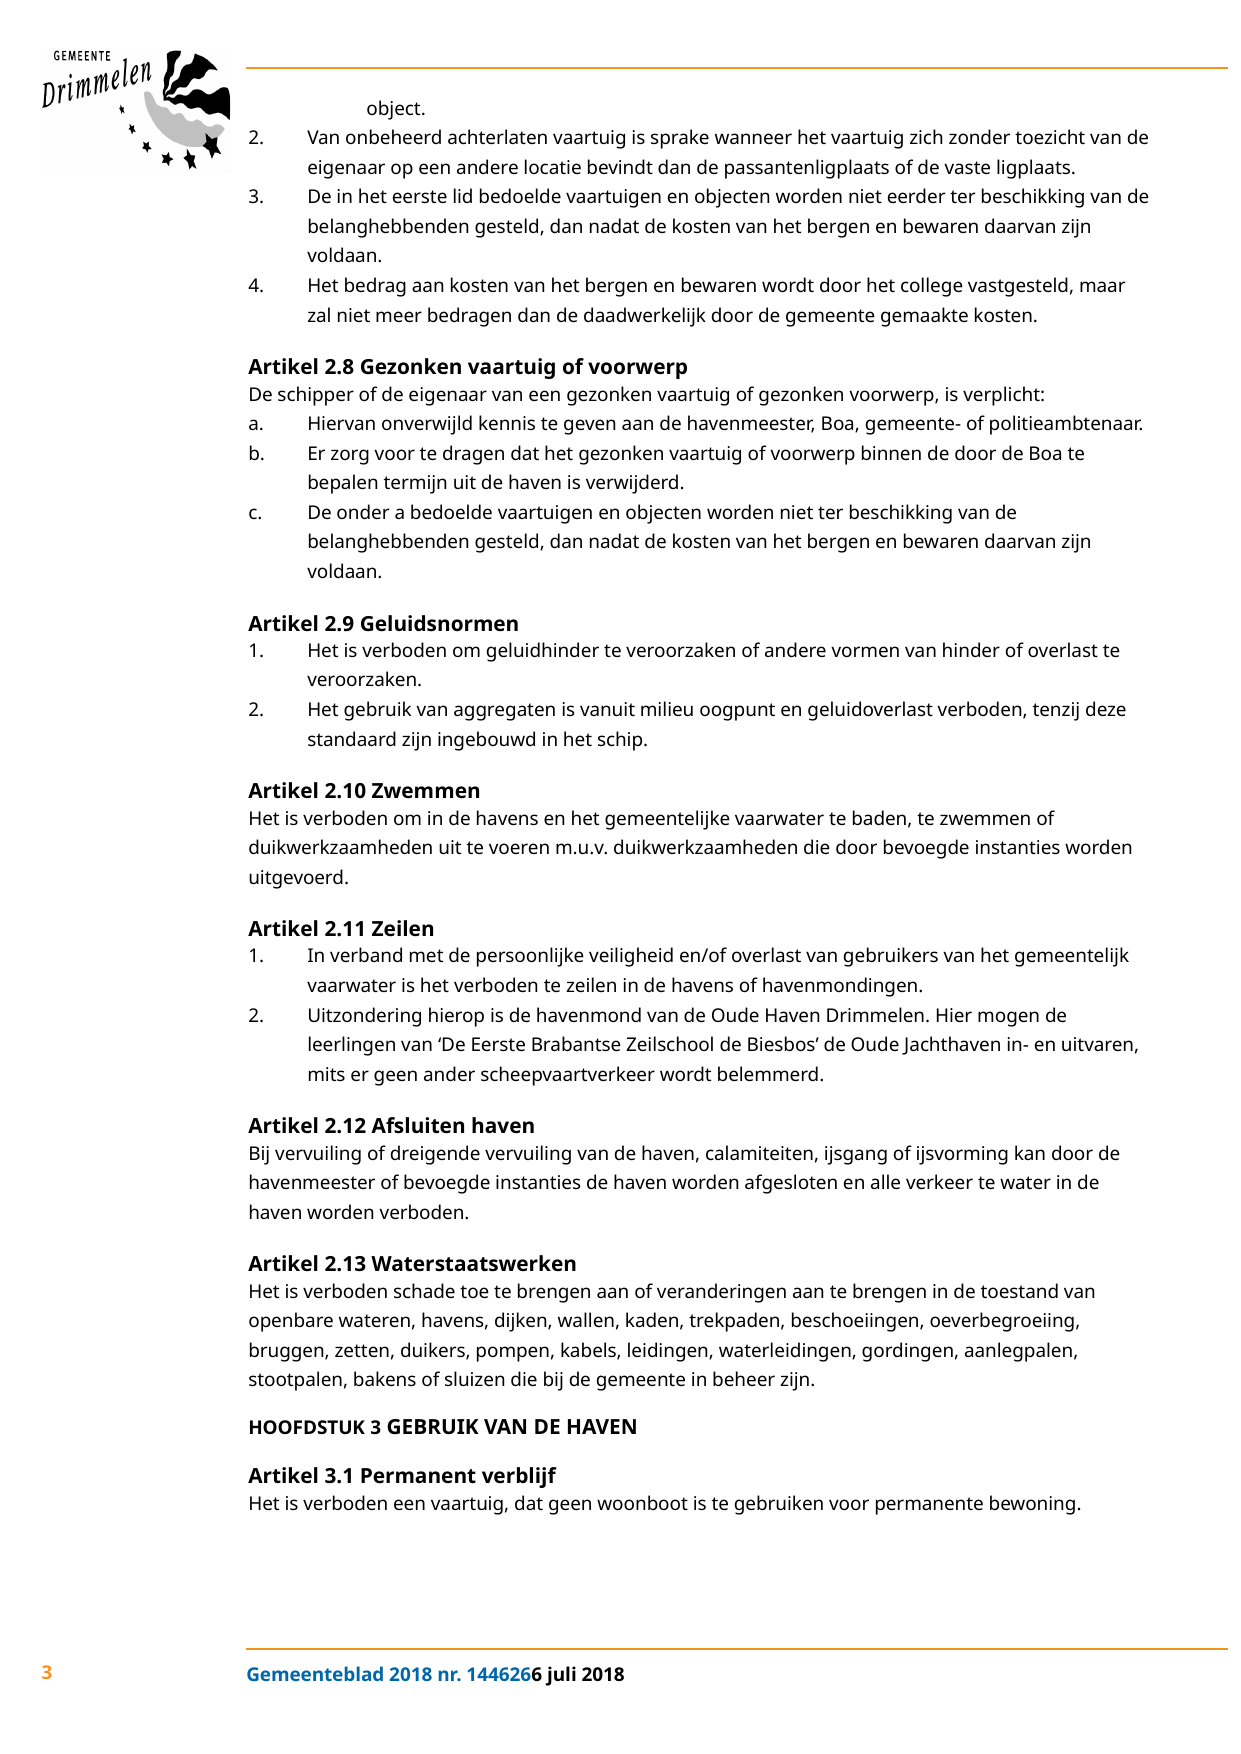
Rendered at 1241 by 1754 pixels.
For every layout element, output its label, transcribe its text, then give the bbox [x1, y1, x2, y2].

list Het bedrag aan kosten van het bergen en bewaren wordt door het college vastgesteld, maar zal niet meer bedragen dan de daadwerkelijk door de gemeente gemaakte kosten. [248, 272, 1152, 328]
text Het is verboden een vaartuig, dat geen woonboot is te gebruiken voor permanente bewoning. [248, 1490, 1152, 1516]
text Artikel 3.1 Permanent verblijf [248, 1462, 1152, 1490]
list In verband met de persoonlijke veiligheid en/of overlast van gebruikers van het gemeentelijk vaarwater is het verboden te zeilen in de havens of havenmondingen. [248, 943, 1152, 998]
text De schipper of de eigenaar van een gezonken vaartuig of gezonken voorwerp, is verplicht: [248, 381, 1152, 406]
list De in het eerste lid bedoelde vaartuigen en objecten worden niet eerder ter beschikking van de belanghebbenden gesteld, dan nadat de kosten van het bergen en bewaren daarvan zijn voldaan. [248, 183, 1152, 268]
list Hiervan onverwijld kennis te geven aan de havenmeester, Boa, gemeente- of politieambtenaar. [248, 410, 1152, 436]
list Uitzondering hierop is de havenmond van de Oude Haven Drimmelen. Hier mogen de leerlingen van ‘De Eerste Brabantse Zeilschool de Biesbos’ de Oude Jachthaven in- en uitvaren, mits er geen ander scheepvaartverkeer wordt belemmerd. [248, 1002, 1152, 1087]
text HOOFDSTUK 3 GEBRUIK VAN DE HAVEN [248, 1412, 1152, 1441]
text Artikel 2.8 Gezonken vaartuig of voorwerp [248, 352, 1152, 381]
text Het is verboden schade toe te brengen aan of veranderingen aan te brengen in de toestand van openbare wateren, havens, dijken, wallen, kaden, trekpaden, beschoeiingen, oeverbegroeiing, bruggen, zetten, duikers, pompen, kabels, leidingen, waterleidingen, gordingen, aanlegpalen, stootpalen, bakens of sluizen die bij de gemeente in beheer zijn. [248, 1278, 1152, 1392]
text Artikel 2.9 Geluidsnormen [248, 609, 1152, 637]
text Artikel 2.13 Waterstaatswerken [248, 1249, 1152, 1278]
list object. [307, 95, 1152, 121]
list Van onbeheerd achterlaten vaartuig is sprake wanneer het vaartuig zich zonder toezicht van de eigenaar op een andere locatie bevindt dan de passantenligplaats of de vaste ligplaats. [248, 124, 1152, 180]
list Het is verboden om geluidhinder te veroorzaken of andere vormen van hinder of overlast te veroorzaken. [248, 637, 1152, 692]
text Artikel 2.12 Afsluiten haven [248, 1111, 1152, 1140]
list De onder a bedoelde vaartuigen en objecten worden niet ter beschikking van de belanghebbenden gesteld, dan nadat de kosten van het bergen en bewaren daarvan zijn voldaan. [248, 499, 1152, 584]
text Artikel 2.10 Zwemmen [248, 776, 1152, 805]
list Er zorg voor te dragen dat het gezonken vaartuig of voorwerp binnen de door de Boa te bepalen termijn uit de haven is verwijderd. [248, 440, 1152, 495]
picture [41, 47, 231, 172]
text Bij vervuiling of dreigende vervuiling van de haven, calamiteiten, ijsgang of ijsvorming kan door de havenmeester of bevoegde instanties de haven worden afgesloten en alle verkeer te water in de haven worden verboden. [248, 1140, 1152, 1225]
text Artikel 2.11 Zeilen [248, 914, 1152, 943]
list Het gebruik van aggregaten is vanuit milieu oogpunt en geluidoverlast verboden, tenzij deze standaard zijn ingebouwd in het schip. [248, 696, 1152, 752]
text Het is verboden om in de havens en het gemeentelijke vaarwater te baden, te zwemmen of duikwerkzaamheden uit te voeren m.u.v. duikwerkzaamheden die door bevoegde instanties worden uitgevoerd. [248, 805, 1152, 889]
